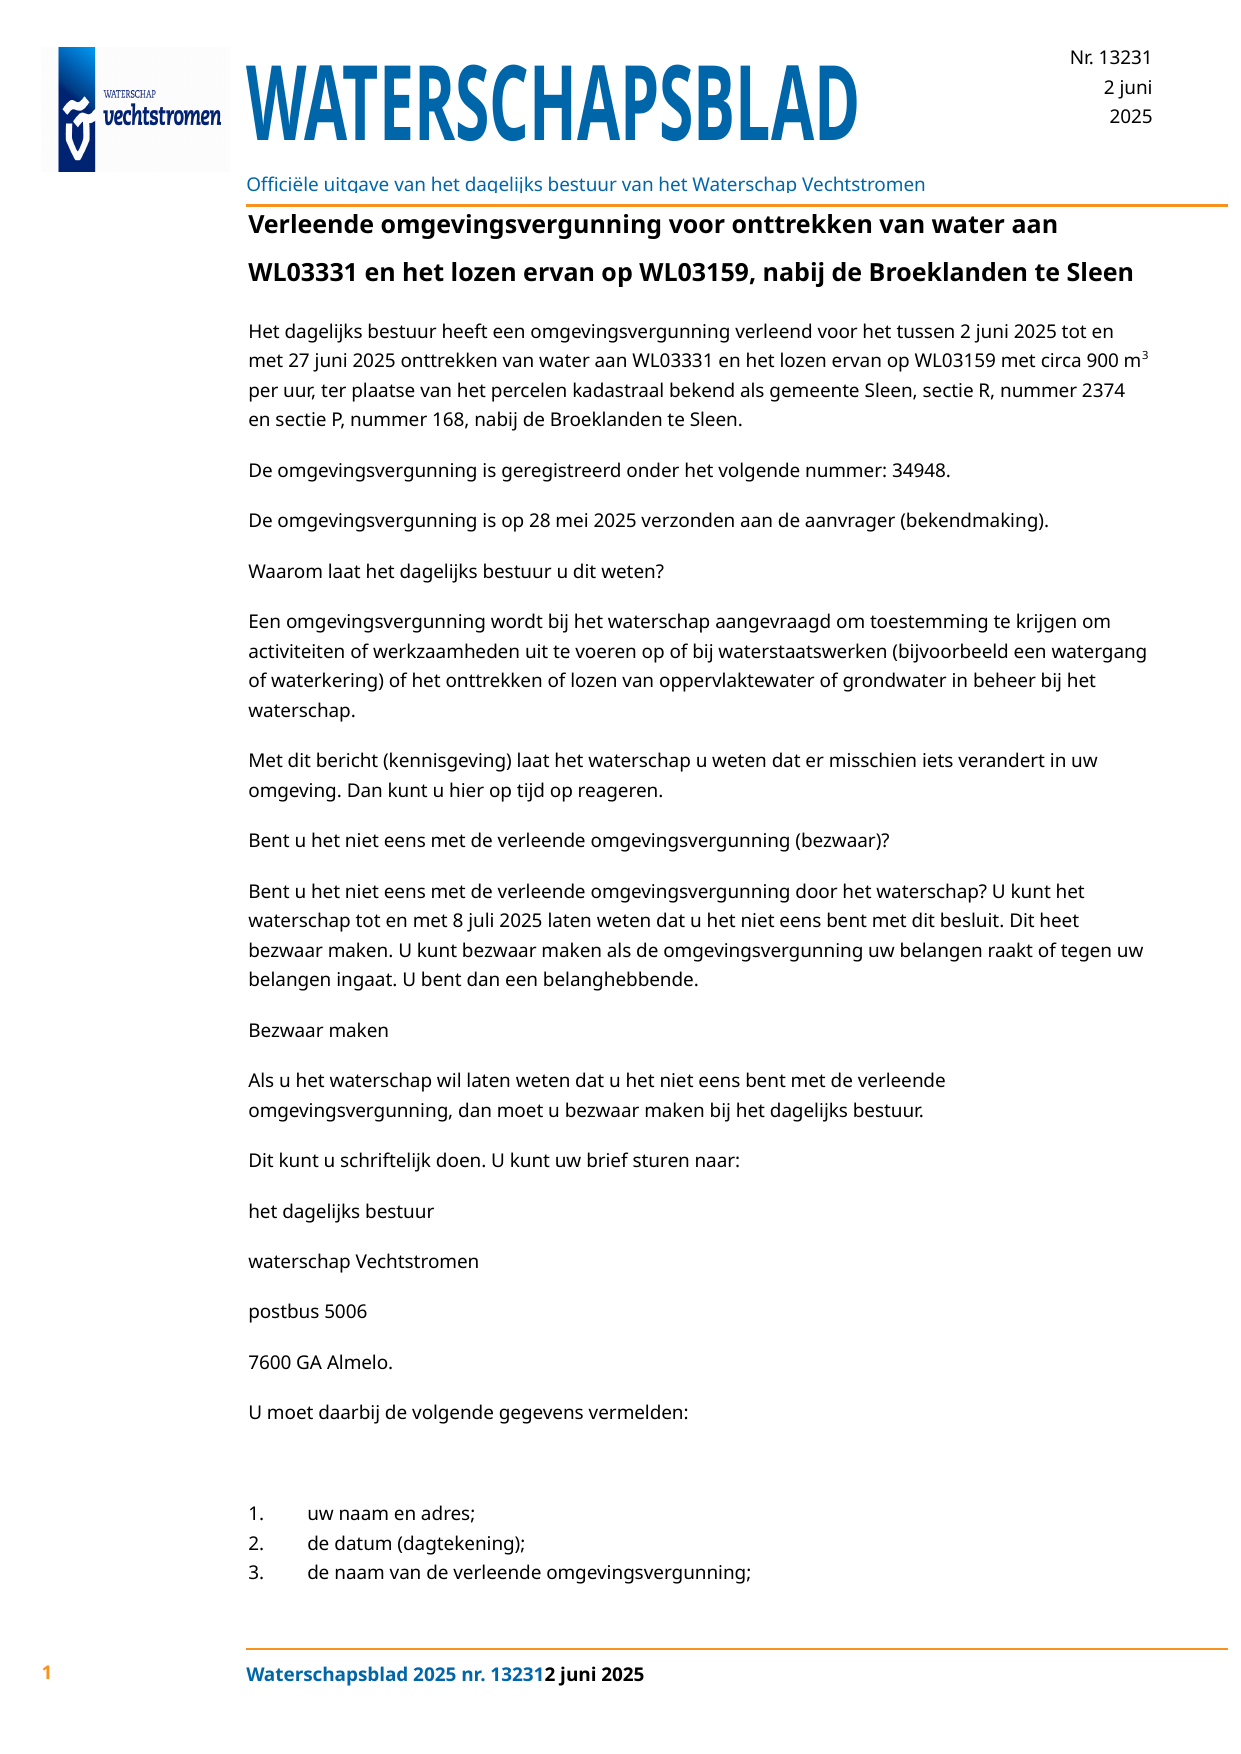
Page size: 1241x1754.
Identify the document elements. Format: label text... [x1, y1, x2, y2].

text Bent u het niet eens met de verleende omgevingsvergunning (bezwaar)? [248, 827, 1152, 853]
text Waarom laat het dagelijks bestuur u dit weten? [248, 558, 1152, 584]
text waterschap Vechtstromen [248, 1248, 1152, 1274]
text Het dagelijks bestuur heeft een omgevingsvergunning verleend voor het tussen 2 juni 2025 tot en met 27 juni 2025 onttrekken van water aan WL03331 en het lozen ervan op WL03159 met circa 900 m3 per uur, ter plaatse van het percelen kadastraal bekend als gemeente Sleen, sectie R, nummer 2374 en sectie P, nummer 168, nabij de Broeklanden te Sleen. [248, 318, 1152, 432]
list de datum (dagtekening); [248, 1530, 1152, 1556]
text Bent u het niet eens met de verleende omgevingsvergunning door het waterschap? U kunt het waterschap tot en met 8 juli 2025 laten weten dat u het niet eens bent met dit besluit. Dit heet bezwaar maken. U kunt bezwaar maken als de omgevingsvergunning uw belangen raakt of tegen uw belangen ingaat. U bent dan een belanghebbende. [248, 878, 1152, 992]
text het dagelijks bestuur [248, 1198, 1152, 1224]
list uw naam en adres; [248, 1500, 1152, 1526]
picture [41, 47, 231, 172]
list de naam van de verleende omgevingsvergunning; [248, 1559, 1152, 1585]
text 7600 GA Almelo. [248, 1349, 1152, 1375]
text Bezwaar maken [248, 1017, 1152, 1043]
text Met dit bericht (kennisgeving) laat het waterschap u weten dat er misschien iets verandert in uw omgeving. Dan kunt u hier op tijd op reageren. [248, 747, 1152, 803]
text Verleende omgevingsvergunning voor onttrekken van water aan WL03331 en het lozen ervan op WL03159, nabij de Broeklanden te Sleen [248, 207, 1152, 288]
text De omgevingsvergunning is geregistreerd onder het volgende nummer: 34948. [248, 457, 1152, 483]
text U moet daarbij de volgende gegevens vermelden: [248, 1399, 1152, 1425]
text Dit kunt u schriftelijk doen. U kunt uw brief sturen naar: [248, 1147, 1152, 1173]
text Een omgevingsvergunning wordt bij het waterschap aangevraagd om toestemming te krijgen om activiteiten of werkzaamheden uit te voeren op of bij waterstaatswerken (bijvoorbeeld een watergang of waterkering) of het onttrekken of lozen van oppervlaktewater of grondwater in beheer bij het waterschap. [248, 608, 1152, 723]
text De omgevingsvergunning is op 28 mei 2025 verzonden aan de aanvrager (bekendmaking). [248, 507, 1152, 533]
text Als u het waterschap wil laten weten dat u het niet eens bent met de verleende omgevingsvergunning, dan moet u bezwaar maken bij het dagelijks bestuur. [248, 1067, 1152, 1123]
text postbus 5006 [248, 1299, 1152, 1324]
